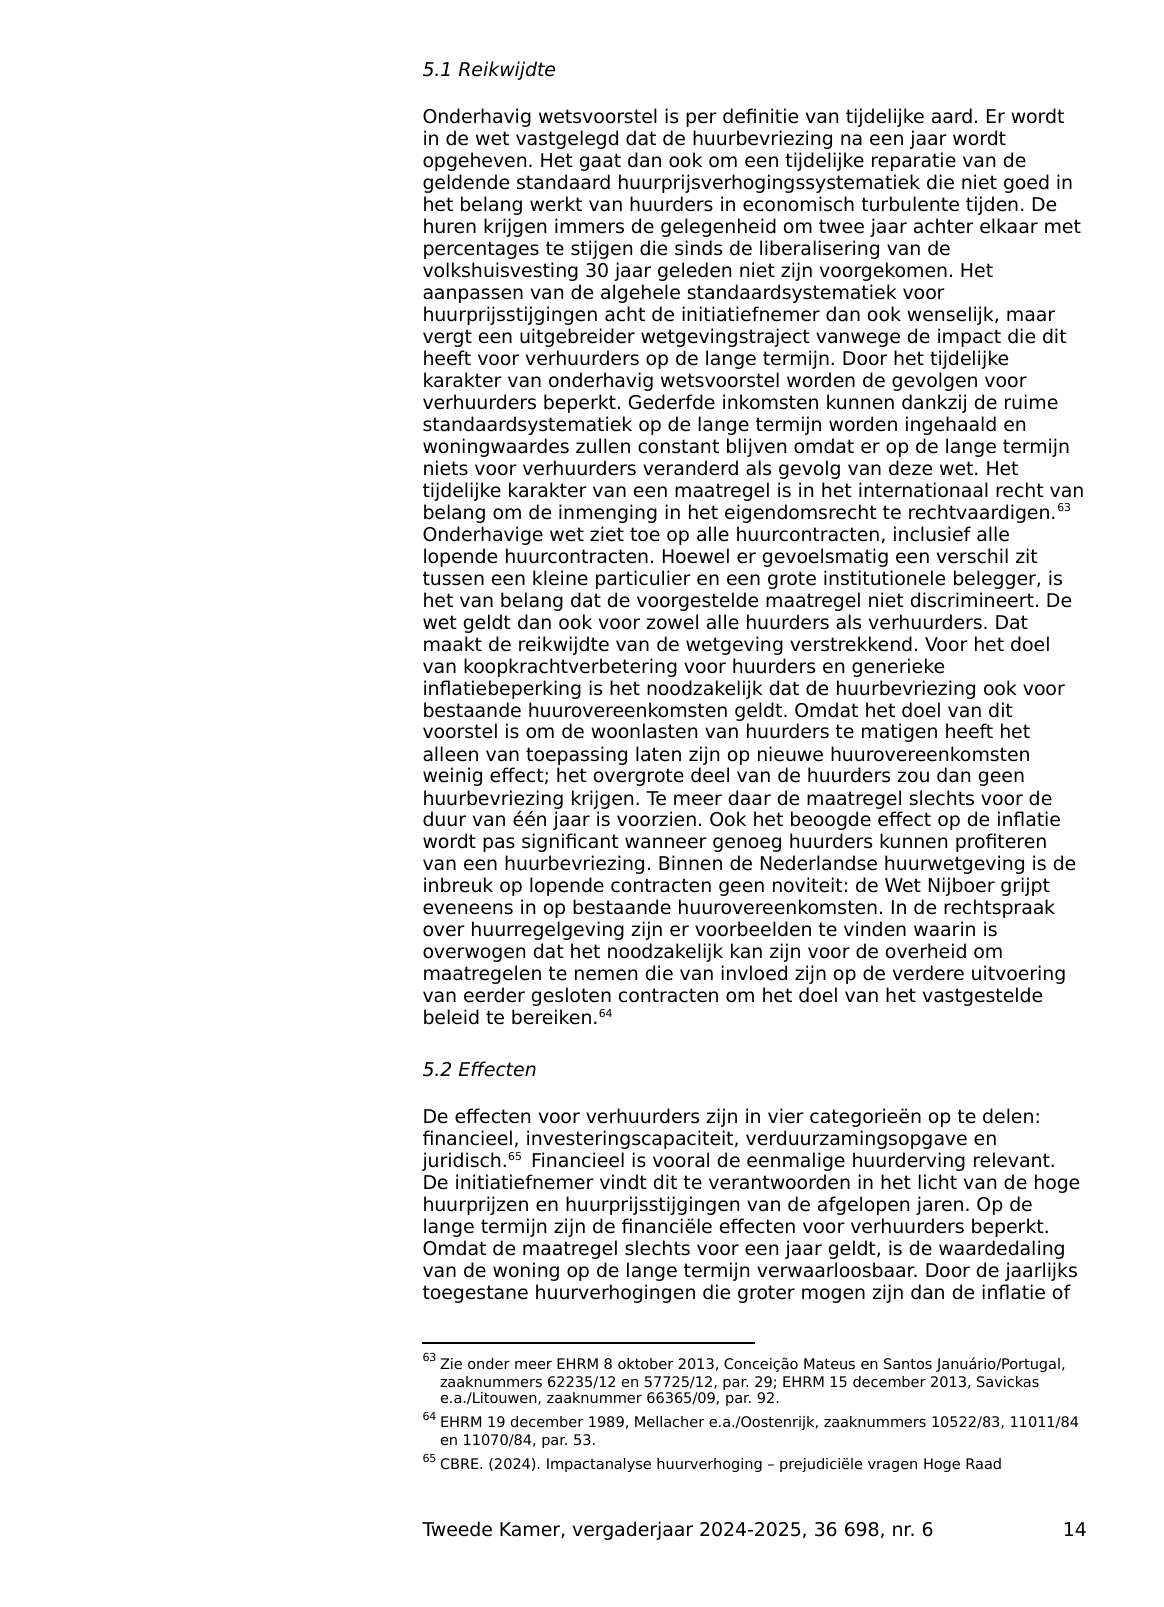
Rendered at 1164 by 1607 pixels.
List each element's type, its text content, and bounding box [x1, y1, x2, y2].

text Onderhavig wetsvoorstel is per definitie van tijdelijke aard. Er wordt in de wet vastgelegd dat de huurbevriezing na een jaar wordt opgeheven. Het gaat dan ook om een tijdelijke reparatie van de geldende standaard huurprijsverhogingssystematiek die niet goed in het belang werkt van huurders in economisch turbulente tijden. De huren krijgen immers de gelegenheid om twee jaar achter elkaar met percentages te stijgen die sinds de liberalisering van de volkshuisvesting 30 jaar geleden niet zijn voorgekomen. Het aanpassen van de algehele standaardsystematiek voor huurprijsstijgingen acht de initiatiefnemer dan ook wenselijk, maar vergt een uitgebreider wetgevingstraject vanwege de impact die dit heeft voor verhuurders op de lange termijn. Door het tijdelijke karakter van onderhavig wetsvoorstel worden de gevolgen voor verhuurders beperkt. Gederfde inkomsten kunnen dankzij de ruime standaardsystematiek op de lange termijn worden ingehaald en woningwaardes zullen constant blijven omdat er op de lange termijn niets voor verhuurders veranderd als gevolg van deze wet. Het tijdelijke karakter van een maatregel is in het internationaal recht van belang om de inmenging in het eigendomsrecht te rechtvaardigen. [422, 106, 1087, 524]
text CBRE. (2024). Impactanalyse huurverhoging – prejudiciële vragen Hoge Raad [422, 1452, 1087, 1474]
text Zie onder meer EHRM 8 oktober 2013, Conceição Mateus en Santos Januário/Portugal, zaaknummers 62235/12 en 57725/12, par. 29; EHRM 15 december 2013, Savickas e.a./Litouwen, zaaknummer 66365/09, par. 92. [422, 1352, 1087, 1407]
text De effecten voor verhuurders zijn in vier categorieën op te delen: financieel, investeringscapaciteit, verduurzamingsopgave en juridisch. Financieel is vooral de eenmalige huurderving relevant. De initiatiefnemer vindt dit te verantwoorden in het licht van de hoge huurprijzen en huurprijsstijgingen van de afgelopen jaren. Op de lange termijn zijn de financiële effecten voor verhuurders beperkt. Omdat de maatregel slechts voor een jaar geldt, is de waardedaling van de woning op de lange termijn verwaarloosbaar. Door de jaarlijks toegestane huurverhogingen die groter mogen zijn dan de inflatie of [422, 1106, 1087, 1304]
subtitle 5.2 Effecten [422, 1059, 1087, 1081]
text EHRM 19 december 1989, Mellacher e.a./Oostenrijk, zaaknummers 10522/83, 11011/84 en 11070/84, par. 53. [422, 1410, 1087, 1449]
subtitle 5.1 Reikwijdte [422, 59, 1087, 81]
text Onderhavige wet ziet toe op alle huurcontracten, inclusief alle lopende huurcontracten. Hoewel er gevoelsmatig een verschil zit tussen een kleine particulier en een grote institutionele belegger, is het van belang dat de voorgestelde maatregel niet discrimineert. De wet geldt dan ook voor zowel alle huurders als verhuurders. Dat maakt de reikwijdte van de wetgeving verstrekkend. Voor het doel van koopkrachtverbetering voor huurders en generieke inflatiebeperking is het noodzakelijk dat de huurbevriezing ook voor bestaande huurovereenkomsten geldt. Omdat het doel van dit voorstel is om de woonlasten van huurders te matigen heeft het alleen van toepassing laten zijn op nieuwe huurovereenkomsten weinig effect; het overgrote deel van de huurders zou dan geen huurbevriezing krijgen. Te meer daar de maatregel slechts voor de duur van één jaar is voorzien. Ook het beoogde effect op de inflatie wordt pas significant wanneer genoeg huurders kunnen profiteren van een huurbevriezing. Binnen de Nederlandse huurwetgeving is de inbreuk op lopende contracten geen noviteit: de Wet Nijboer grijpt eveneens in op bestaande huurovereenkomsten. In de rechtspraak over huurregelgeving zijn er voorbeelden te vinden waarin is overwogen dat het noodzakelijk kan zijn voor de overheid om maatregelen te nemen die van invloed zijn op de verdere uitvoering van eerder gesloten contracten om het doel van het vastgestelde beleid te bereiken. [422, 524, 1087, 1029]
